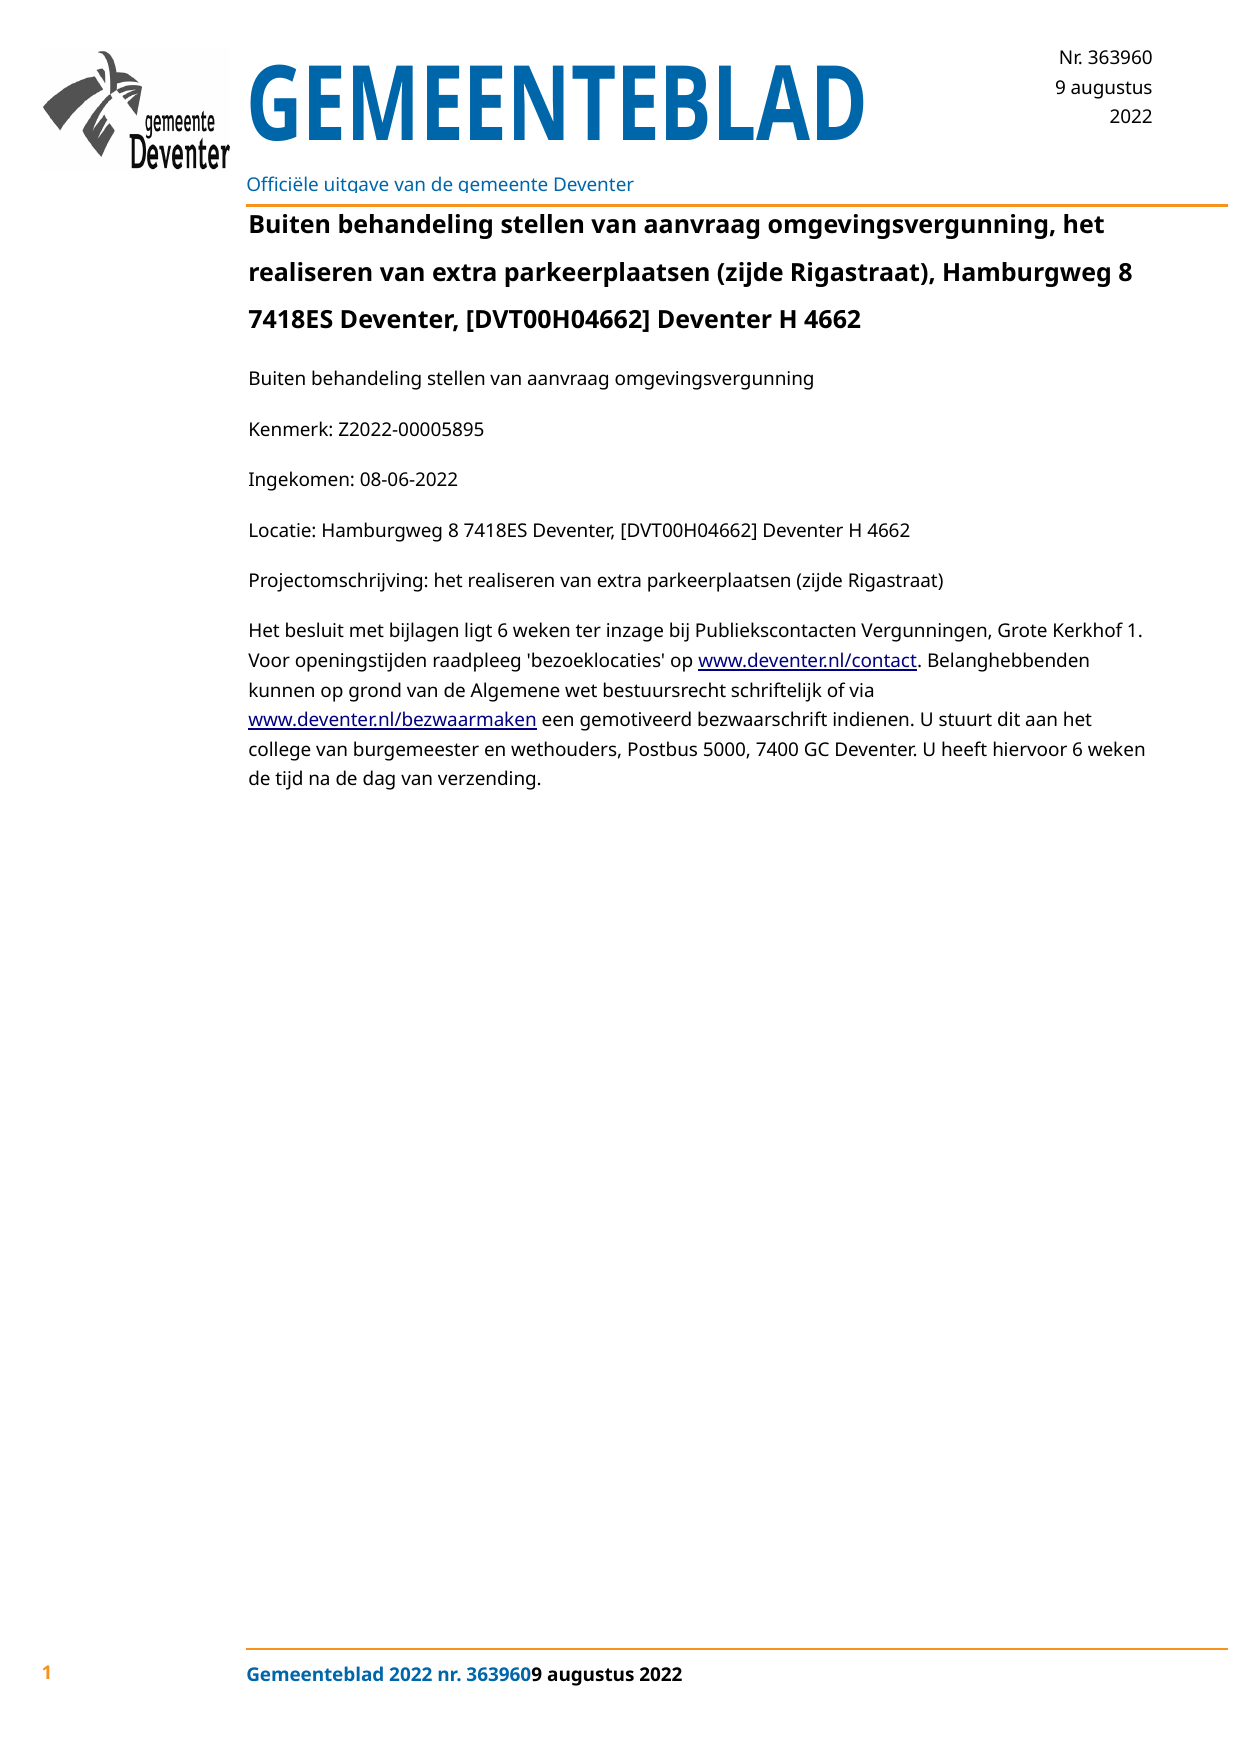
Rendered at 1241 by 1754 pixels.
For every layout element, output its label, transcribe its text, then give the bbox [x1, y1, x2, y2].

text Buiten behandeling stellen van aanvraag omgevingsvergunning, het realiseren van extra parkeerplaatsen (zijde Rigastraat), Hamburgweg 8 7418ES Deventer, [DVT00H04662] Deventer H 4662 [248, 207, 1152, 336]
picture [41, 47, 231, 172]
text Buiten behandeling stellen van aanvraag omgevingsvergunning [248, 366, 1152, 391]
text Kenmerk: Z2022-00005895 [248, 416, 1152, 442]
text Het besluit met bijlagen ligt 6 weken ter inzage bij Publiekscontacten Vergunningen, Grote Kerkhof 1. Voor openingstijden raadpleeg 'bezoeklocaties' op www.deventer.nl/contact. Belanghebbenden kunnen op grond van de Algemene wet bestuursrecht schriftelijk of via www.deventer.nl/bezwaarmaken een gemotiveerd bezwaarschrift indienen. U stuurt dit aan het college van burgemeester en wethouders, Postbus 5000, 7400 GC Deventer. U heeft hiervoor 6 weken de tijd na de dag van verzending. [248, 618, 1152, 791]
text Locatie: Hamburgweg 8 7418ES Deventer, [DVT00H04662] Deventer H 4662 [248, 517, 1152, 542]
text Ingekomen: 08-06-2022 [248, 466, 1152, 492]
text Projectomschrijving: het realiseren van extra parkeerplaatsen (zijde Rigastraat) [248, 567, 1152, 593]
